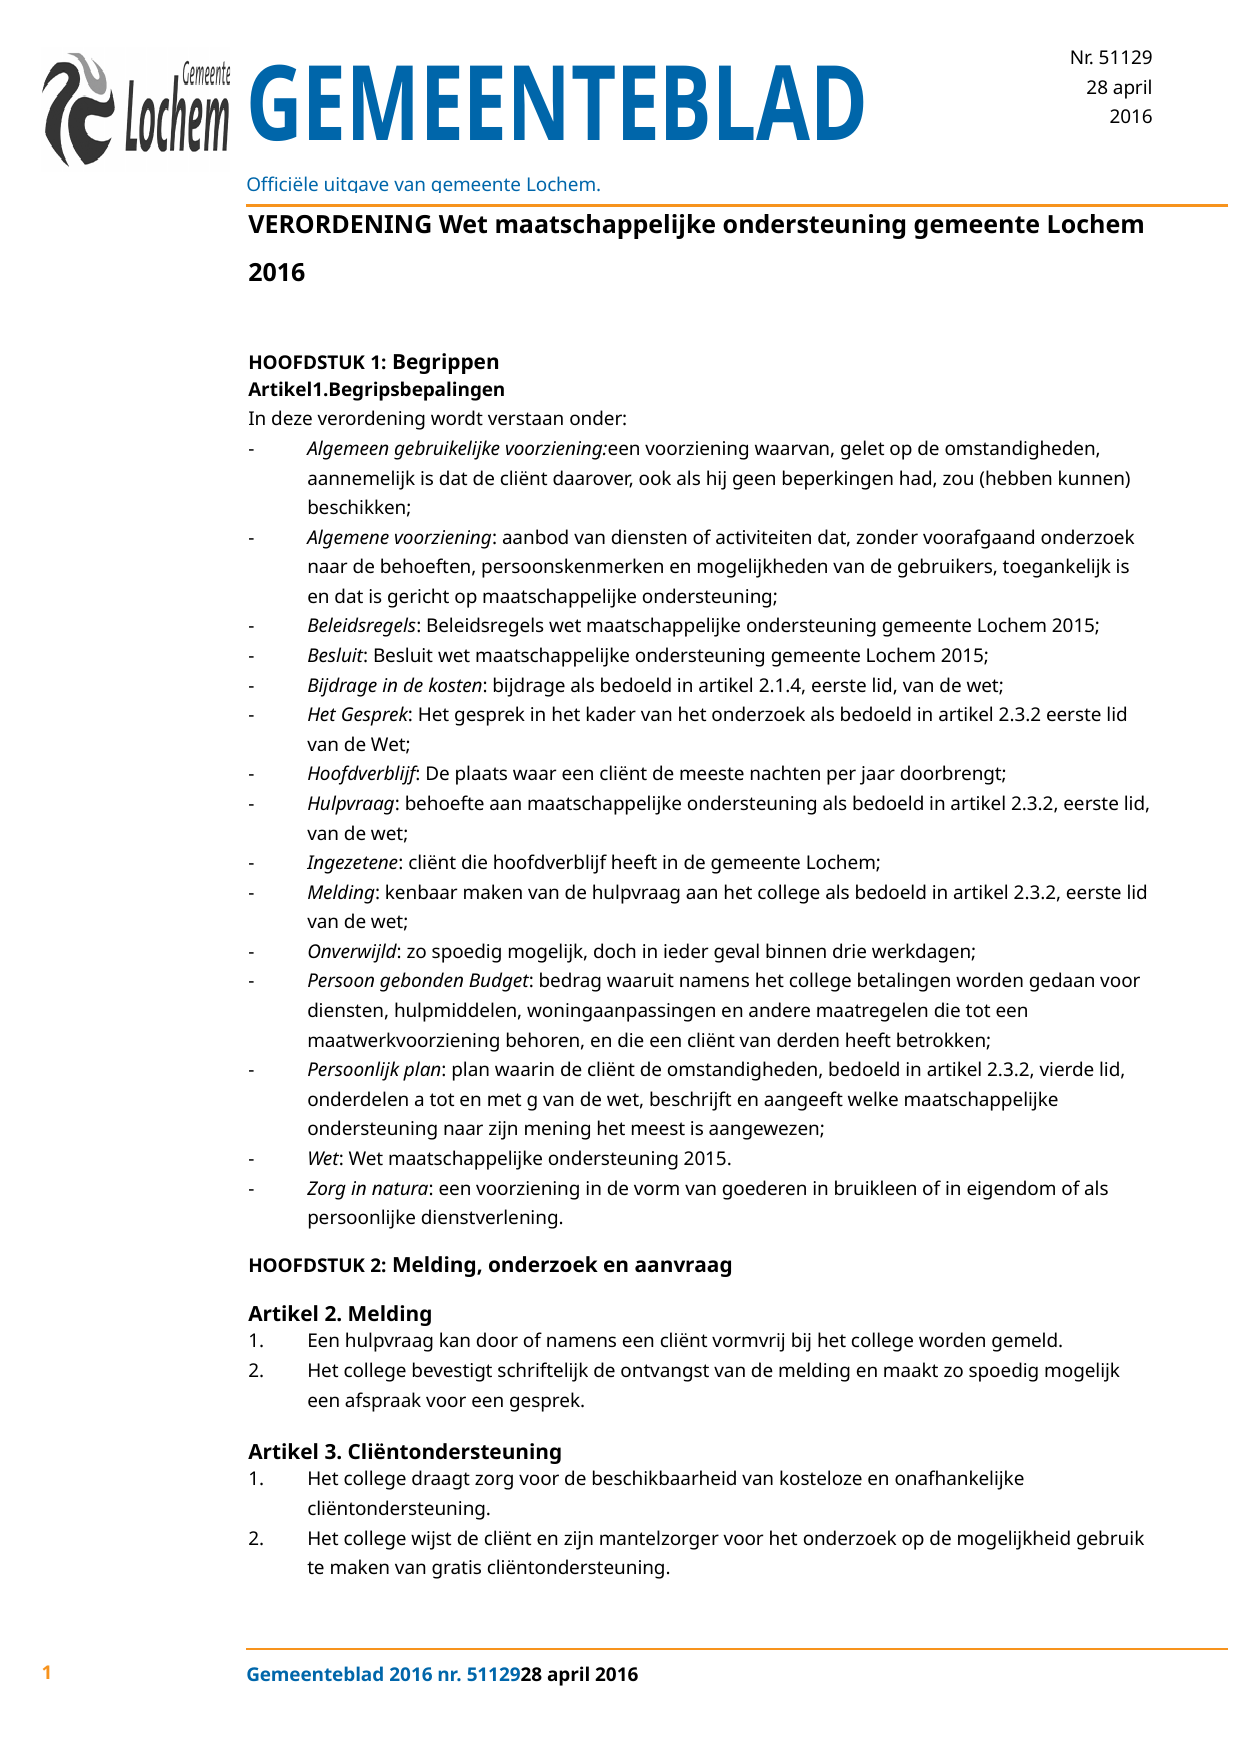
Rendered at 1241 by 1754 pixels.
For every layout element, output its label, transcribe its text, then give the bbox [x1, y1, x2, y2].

list Een hulpvraag kan door of namens een cliënt vormvrij bij het college worden gemeld. [248, 1328, 1152, 1353]
list Bijdrage in de kosten: bijdrage als bedoeld in artikel 2.1.4, eerste lid, van de wet; [248, 672, 1152, 697]
list Het Gesprek: Het gesprek in het kader van het onderzoek als bedoeld in artikel 2.3.2 eerste lid van de Wet; [248, 701, 1152, 757]
list Algemeen gebruikelijke voorziening:een voorziening waarvan, gelet op de omstandigheden, aannemelijk is dat de cliënt daarover, ook als hij geen beperkingen had, zou (hebben kunnen) beschikken; [248, 435, 1152, 520]
list Het college draagt zorg voor de beschikbaarheid van kosteloze en onafhankelijke cliëntondersteuning. [248, 1466, 1152, 1521]
list Zorg in natura: een voorziening in de vorm van goederen in bruikleen of in eigendom of als persoonlijke dienstverlening. [248, 1175, 1152, 1230]
list Persoonlijk plan: plan waarin de cliënt de omstandigheden, bedoeld in artikel 2.3.2, vierde lid, onderdelen a tot en met g van de wet, beschrijft en aangeeft welke maatschappelijke ondersteuning naar zijn mening het meest is aangewezen; [248, 1056, 1152, 1141]
text In deze verordening wordt verstaan onder: [248, 406, 1152, 431]
text Artikel 3. Cliëntondersteuning [248, 1437, 1152, 1466]
text HOOFDSTUK 1: Begrippen [248, 347, 1152, 376]
picture [41, 47, 231, 172]
list Persoon gebonden Budget: bedrag waaruit namens het college betalingen worden gedaan voor diensten, hulpmiddelen, woningaanpassingen en andere maatregelen die tot een maatwerkvoorziening behoren, en die een cliënt van derden heeft betrokken; [248, 968, 1152, 1052]
text VERORDENING Wet maatschappelijke ondersteuning gemeente Lochem 2016 [248, 207, 1152, 288]
list Ingezetene: cliënt die hoofdverblijf heeft in de gemeente Lochem; [248, 849, 1152, 875]
list Wet: Wet maatschappelijke ondersteuning 2015. [248, 1145, 1152, 1171]
list Hoofdverblijf: De plaats waar een cliënt de meeste nachten per jaar doorbrengt; [248, 761, 1152, 786]
text HOOFDSTUK 2: Melding, onderzoek en aanvraag [248, 1250, 1152, 1278]
list Beleidsregels: Beleidsregels wet maatschappelijke ondersteuning gemeente Lochem 2015; [248, 613, 1152, 638]
list Hulpvraag: behoefte aan maatschappelijke ondersteuning als bedoeld in artikel 2.3.2, eerste lid, van de wet; [248, 790, 1152, 845]
list Het college wijst de cliënt en zijn mantelzorger voor het onderzoek op de mogelijkheid gebruik te maken van gratis cliëntondersteuning. [248, 1525, 1152, 1580]
text Artikel1.Begripsbepalingen [248, 376, 1152, 402]
list Het college bevestigt schriftelijk de ontvangst van de melding en maakt zo spoedig mogelijk een afspraak voor een gesprek. [248, 1357, 1152, 1412]
list Onverwijld: zo spoedig mogelijk, doch in ieder geval binnen drie werkdagen; [248, 938, 1152, 964]
list Melding: kenbaar maken van de hulpvraag aan het college als bedoeld in artikel 2.3.2, eerste lid van de wet; [248, 879, 1152, 934]
list Besluit: Besluit wet maatschappelijke ondersteuning gemeente Lochem 2015; [248, 642, 1152, 668]
text Artikel 2. Melding [248, 1299, 1152, 1328]
list Algemene voorziening: aanbod van diensten of activiteiten dat, zonder voorafgaand onderzoek naar de behoeften, persoonskenmerken en mogelijkheden van de gebruikers, toegankelijk is en dat is gericht op maatschappelijke ondersteuning; [248, 524, 1152, 609]
